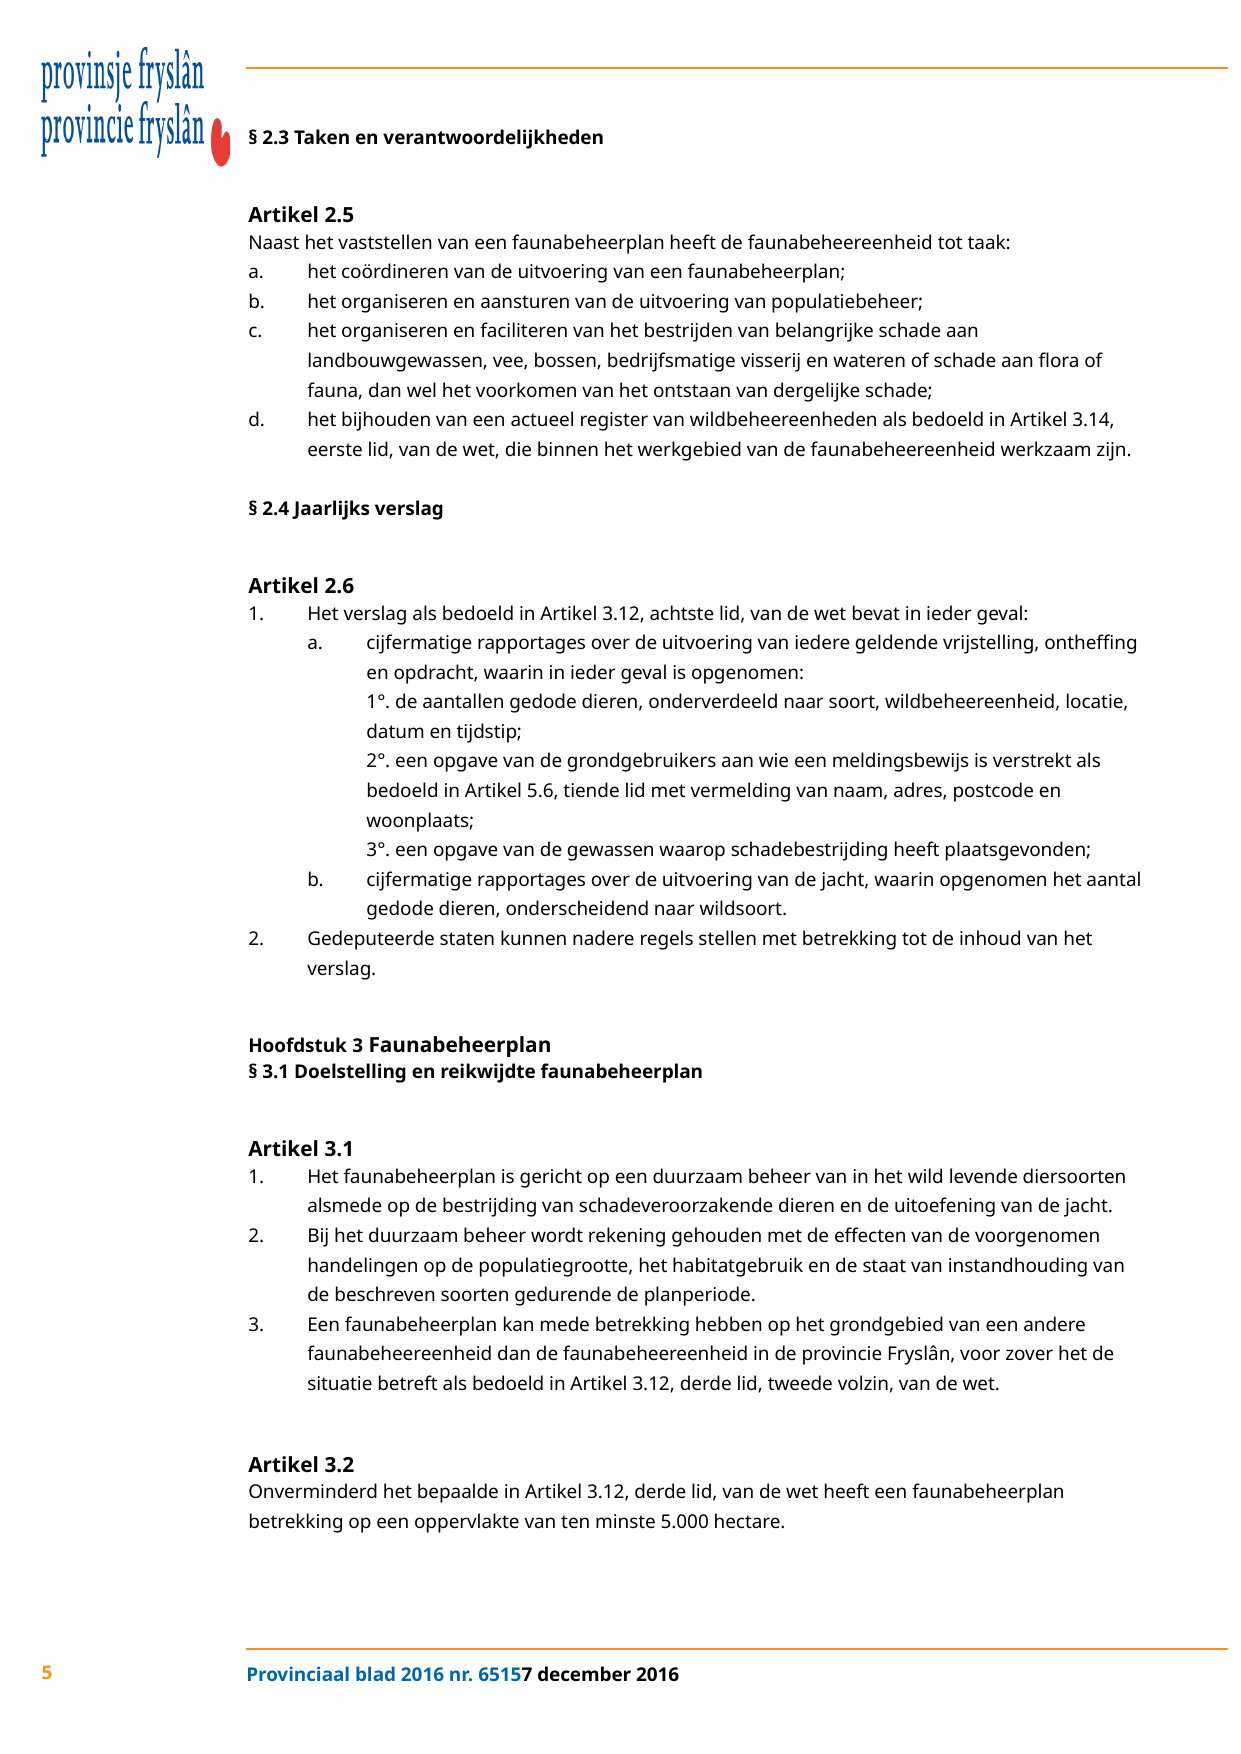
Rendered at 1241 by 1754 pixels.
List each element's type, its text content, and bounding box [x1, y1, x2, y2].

list het bijhouden van een actueel register van wildbeheereenheden als bedoeld in Artikel 3.14, eerste lid, van de wet, die binnen het werkgebied van de faunabeheereenheid werkzaam zijn. [248, 406, 1152, 462]
list Gedeputeerde staten kunnen nadere regels stellen met betrekking tot de inhoud van het verslag. [248, 925, 1152, 981]
picture [41, 47, 231, 172]
list cijfermatige rapportages over de uitvoering van iedere geldende vrijstelling, ontheffing en opdracht, waarin in ieder geval is opgenomen: [307, 629, 1152, 685]
text Artikel 3.2 [248, 1450, 1152, 1478]
text § 3.1 Doelstelling en reikwijdte faunabeheerplan [248, 1058, 1152, 1084]
text Naast het vaststellen van een faunabeheerplan heeft de faunabeheereenheid tot taak: [248, 229, 1152, 255]
list het coördineren van de uitvoering van een faunabeheerplan; [248, 258, 1152, 284]
list Het faunabeheerplan is gericht op een duurzaam beheer van in het wild levende diersoorten alsmede op de bestrijding van schadeveroorzakende dieren en de uitoefening van de jacht. [248, 1163, 1152, 1218]
list Een faunabeheerplan kan mede betrekking hebben op het grondgebied van een andere faunabeheereenheid dan de faunabeheereenheid in de provincie Fryslân, voor zover het de situatie betreft als bedoeld in Artikel 3.12, derde lid, tweede volzin, van de wet. [248, 1311, 1152, 1396]
text Hoofdstuk 3 Faunabeheerplan [248, 1030, 1152, 1058]
text Artikel 2.5 [248, 201, 1152, 229]
text § 2.4 Jaarlijks verslag [248, 495, 1152, 521]
text Artikel 3.1 [248, 1134, 1152, 1163]
list het organiseren en faciliteren van het bestrijden van belangrijke schade aan landbouwgewassen, vee, bossen, bedrijfsmatige visserij en wateren of schade aan flora of fauna, dan wel het voorkomen van het ontstaan van dergelijke schade; [248, 318, 1152, 403]
list Bij het duurzaam beheer wordt rekening gehouden met de effecten van de voorgenomen handelingen op de populatiegrootte, het habitatgebruik en de staat van instandhouding van de beschreven soorten gedurende de planperiode. [248, 1222, 1152, 1307]
list 1°. de aantallen gedode dieren, onderverdeeld naar soort, wildbeheereenheid, locatie, datum en tijdstip; [307, 688, 1152, 744]
list 3°. een opgave van de gewassen waarop schadebestrijding heeft plaatsgevonden; [307, 836, 1152, 862]
list cijfermatige rapportages over de uitvoering van de jacht, waarin opgenomen het aantal gedode dieren, onderscheidend naar wildsoort. [307, 866, 1152, 921]
list Het verslag als bedoeld in Artikel 3.12, achtste lid, van de wet bevat in ieder geval: [248, 600, 1152, 626]
list 2°. een opgave van de grondgebruikers aan wie een meldingsbewijs is verstrekt als bedoeld in Artikel 5.6, tiende lid met vermelding van naam, adres, postcode en woonplaats; [307, 748, 1152, 833]
list het organiseren en aansturen van de uitvoering van populatiebeheer; [248, 288, 1152, 314]
text § 2.3 Taken en verantwoordelijkheden [248, 124, 1152, 150]
text Onverminderd het bepaalde in Artikel 3.12, derde lid, van de wet heeft een faunabeheerplan betrekking op een oppervlakte van ten minste 5.000 hectare. [248, 1478, 1152, 1534]
text Artikel 2.6 [248, 571, 1152, 600]
